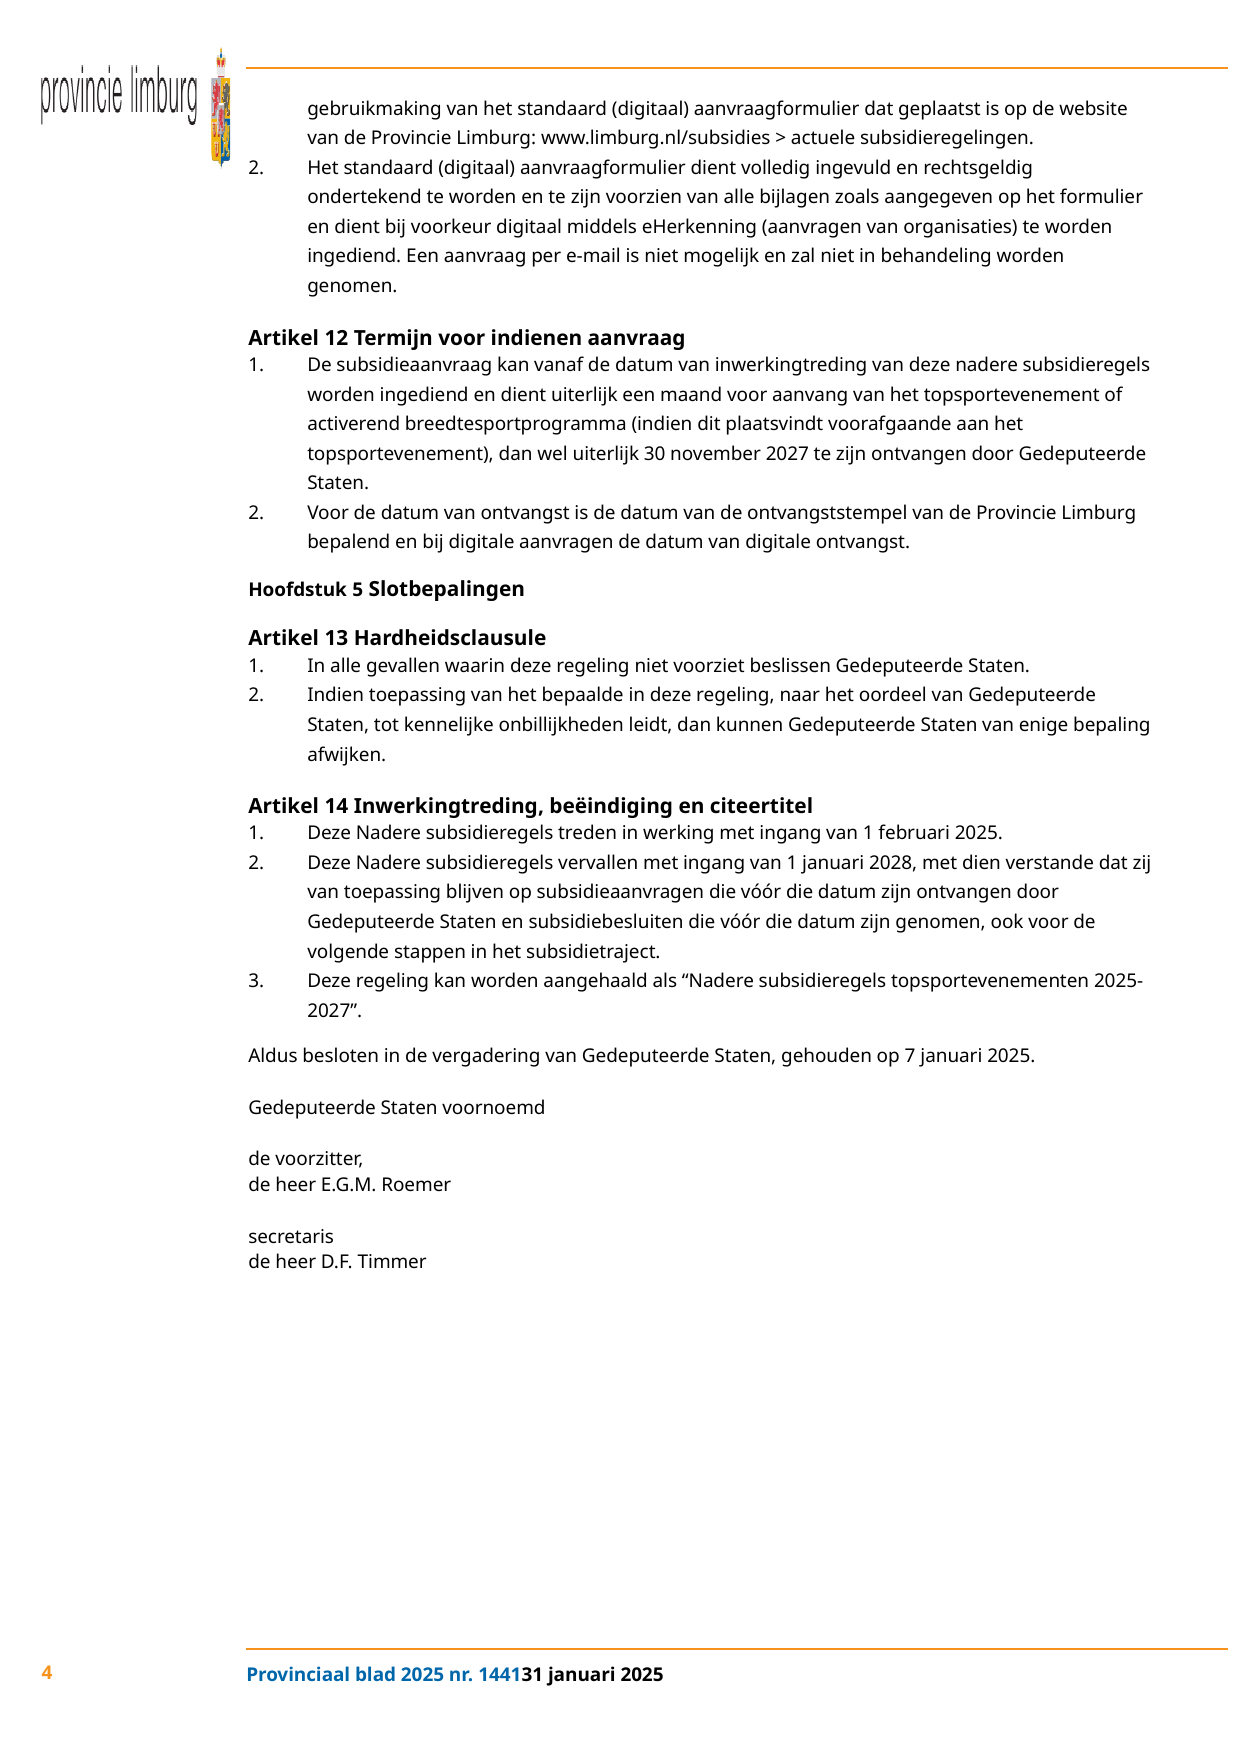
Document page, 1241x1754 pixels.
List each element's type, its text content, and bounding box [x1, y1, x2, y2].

list Deze regeling kan worden aangehaald als “Nadere subsidieregels topsportevenementen 2025-2027”. [248, 967, 1152, 1023]
text de voorzitter, [248, 1146, 1152, 1171]
text Artikel 13 Hardheidsclausule [248, 623, 1152, 652]
list Deze Nadere subsidieregels treden in werking met ingang van 1 februari 2025. [248, 819, 1152, 845]
list Deze Nadere subsidieregels vervallen met ingang van 1 januari 2028, met dien verstande dat zij van toepassing blijven op subsidieaanvragen die vóór die datum zijn ontvangen door Gedeputeerde Staten en subsidiebesluiten die vóór die datum zijn genomen, ook voor de volgende stappen in het subsidietraject. [248, 849, 1152, 964]
text Artikel 12 Termijn voor indienen aanvraag [248, 323, 1152, 351]
list Voor de datum van ontvangst is de datum van de ontvangststempel van de Provincie Limburg bepalend en bij digitale aanvragen de datum van digitale ontvangst. [248, 499, 1152, 554]
text Artikel 14 Inwerkingtreding, beëindiging en citeertitel [248, 791, 1152, 819]
list gebruikmaking van het standaard (digitaal) aanvraagformulier dat geplaatst is op de website van de Provincie Limburg: www.limburg.nl/subsidies > actuele subsidieregelingen. [248, 95, 1152, 150]
text secretaris [248, 1223, 1152, 1248]
text Hoofdstuk 5 Slotbepalingen [248, 574, 1152, 603]
text de heer E.G.M. Roemer [248, 1171, 1152, 1197]
list Het standaard (digitaal) aanvraagformulier dient volledig ingevuld en rechtsgeldig ondertekend te worden en te zijn voorzien van alle bijlagen zoals aangegeven op het formulier en dient bij voorkeur digitaal middels eHerkenning (aanvragen van organisaties) te worden ingediend. Een aanvraag per e-mail is niet mogelijk en zal niet in behandeling worden genomen. [248, 154, 1152, 298]
text Gedeputeerde Staten voornoemd [248, 1094, 1152, 1120]
list In alle gevallen waarin deze regeling niet voorziet beslissen Gedeputeerde Staten. [248, 652, 1152, 678]
list De subsidieaanvraag kan vanaf de datum van inwerkingtreding van deze nadere subsidieregels worden ingediend en dient uiterlijk een maand voor aanvang van het topsportevenement of activerend breedtesportprogramma (indien dit plaatsvindt voorafgaande aan het topsportevenement), dan wel uiterlijk 30 november 2027 te zijn ontvangen door Gedeputeerde Staten. [248, 351, 1152, 495]
picture [41, 47, 231, 172]
list Indien toepassing van het bepaalde in deze regeling, naar het oordeel van Gedeputeerde Staten, tot kennelijke onbillijkheden leidt, dan kunnen Gedeputeerde Staten van enige bepaling afwijken. [248, 682, 1152, 766]
text de heer D.F. Timmer [248, 1248, 1152, 1274]
text Aldus besloten in de vergadering van Gedeputeerde Staten, gehouden op 7 januari 2025. [248, 1043, 1152, 1068]
